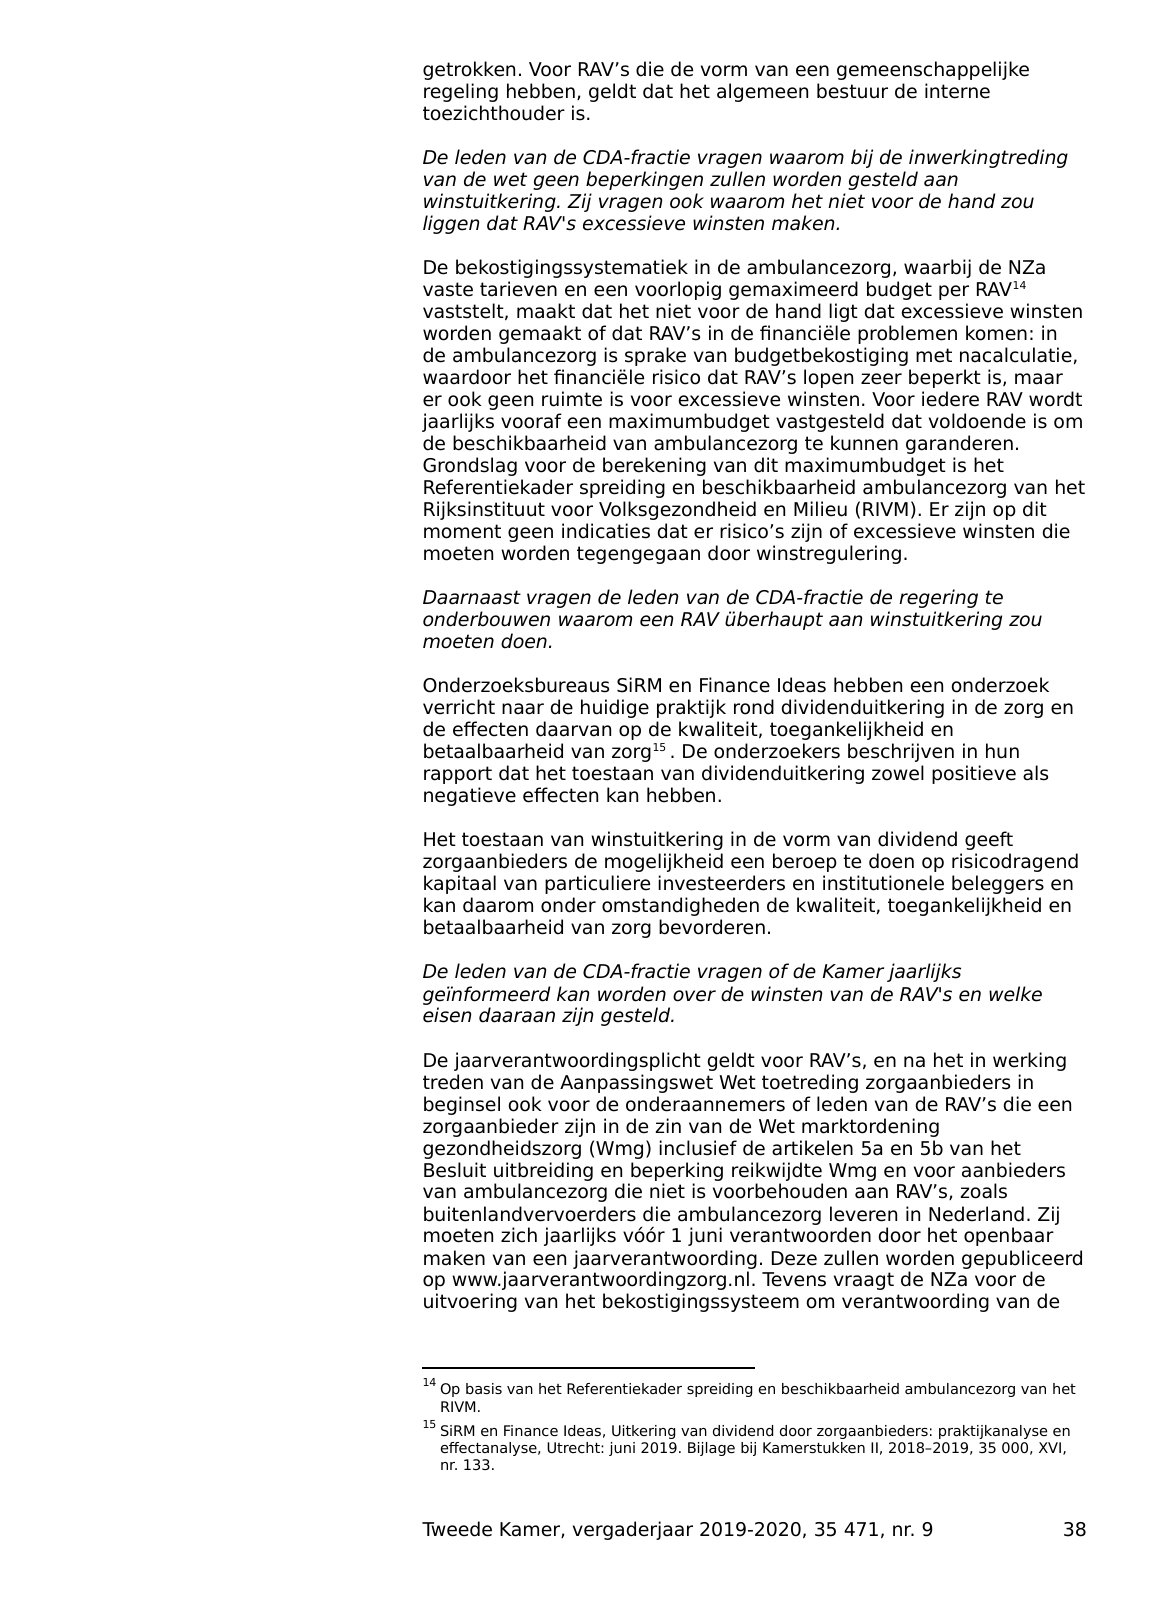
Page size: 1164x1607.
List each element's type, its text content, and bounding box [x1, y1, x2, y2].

text Onderzoeksbureaus SiRM en Finance Ideas hebben een onderzoek verricht naar de huidige praktijk rond dividenduitkering in de zorg en de effecten daarvan op de kwaliteit, toegankelijkheid en betaalbaarheid van zorg. De onderzoekers beschrijven in hun rapport dat het toestaan van dividenduitkering zowel positieve als negatieve effecten kan hebben. [422, 675, 1087, 807]
text De jaarverantwoordingsplicht geldt voor RAV’s, en na het in werking treden van de Aanpassingswet Wet toetreding zorgaanbieders in beginsel ook voor de onderaannemers of leden van de RAV’s die een zorgaanbieder zijn in de zin van de Wet marktordening gezondheidszorg (Wmg) inclusief de artikelen 5a en 5b van het Besluit uitbreiding en beperking reikwijdte Wmg en voor aanbieders van ambulancezorg die niet is voorbehouden aan RAV’s, zoals buitenlandvervoerders die ambulancezorg leveren in Nederland. Zij moeten zich jaarlijks vóór 1 juni verantwoorden door het openbaar maken van een jaarverantwoording. Deze zullen worden gepubliceerd op www.jaarverantwoordingzorg.nl. Tevens vraagt de NZa voor de uitvoering van het bekostigingssysteem om verantwoording van de [422, 1049, 1087, 1313]
text De bekostigingssystematiek in de ambulancezorg, waarbij de NZa vaste tarieven en een voorlopig gemaximeerd budget per RAV vaststelt, maakt dat het niet voor de hand ligt dat excessieve winsten worden gemaakt of dat RAV’s in de financiële problemen komen: in de ambulancezorg is sprake van budgetbekostiging met nacalculatie, waardoor het financiële risico dat RAV’s lopen zeer beperkt is, maar er ook geen ruimte is voor excessieve winsten. Voor iedere RAV wordt jaarlijks vooraf een maximumbudget vastgesteld dat voldoende is om de beschikbaarheid van ambulancezorg te kunnen garanderen. Grondslag voor de berekening van dit maximumbudget is het Referentiekader spreiding en beschikbaarheid ambulancezorg van het Rijksinstituut voor Volksgezondheid en Milieu (RIVM). Er zijn op dit moment geen indicaties dat er risico’s zijn of excessieve winsten die moeten worden tegengegaan door winstregulering. [422, 257, 1087, 565]
text De leden van de CDA-fractie vragen waarom bij de inwerkingtreding van de wet geen beperkingen zullen worden gesteld aan winstuitkering. Zij vragen ook waarom het niet voor de hand zou liggen dat RAV's excessieve winsten maken. [422, 147, 1087, 235]
text SiRM en Finance Ideas, Uitkering van dividend door zorgaanbieders: praktijkanalyse en effectanalyse, Utrecht: juni 2019. Bijlage bij Kamerstukken II, 2018–2019, 35 000, XVI, nr. 133. [422, 1418, 1087, 1474]
text De leden van de CDA-fractie vragen of de Kamer jaarlijks geïnformeerd kan worden over de winsten van de RAV's en welke eisen daaraan zijn gesteld. [422, 961, 1087, 1027]
text Het toestaan van winstuitkering in de vorm van dividend geeft zorgaanbieders de mogelijkheid een beroep te doen op risicodragend kapitaal van particuliere investeerders en institutionele beleggers en kan daarom onder omstandigheden de kwaliteit, toegankelijkheid en betaalbaarheid van zorg bevorderen. [422, 829, 1087, 939]
text Op basis van het Referentiekader spreiding en beschikbaarheid ambulancezorg van het RIVM. [422, 1377, 1087, 1416]
text getrokken. Voor RAV’s die de vorm van een gemeenschappelijke regeling hebben, geldt dat het algemeen bestuur de interne toezichthouder is. [422, 59, 1087, 125]
text Daarnaast vragen de leden van de CDA-fractie de regering te onderbouwen waarom een RAV überhaupt aan winstuitkering zou moeten doen. [422, 587, 1087, 653]
